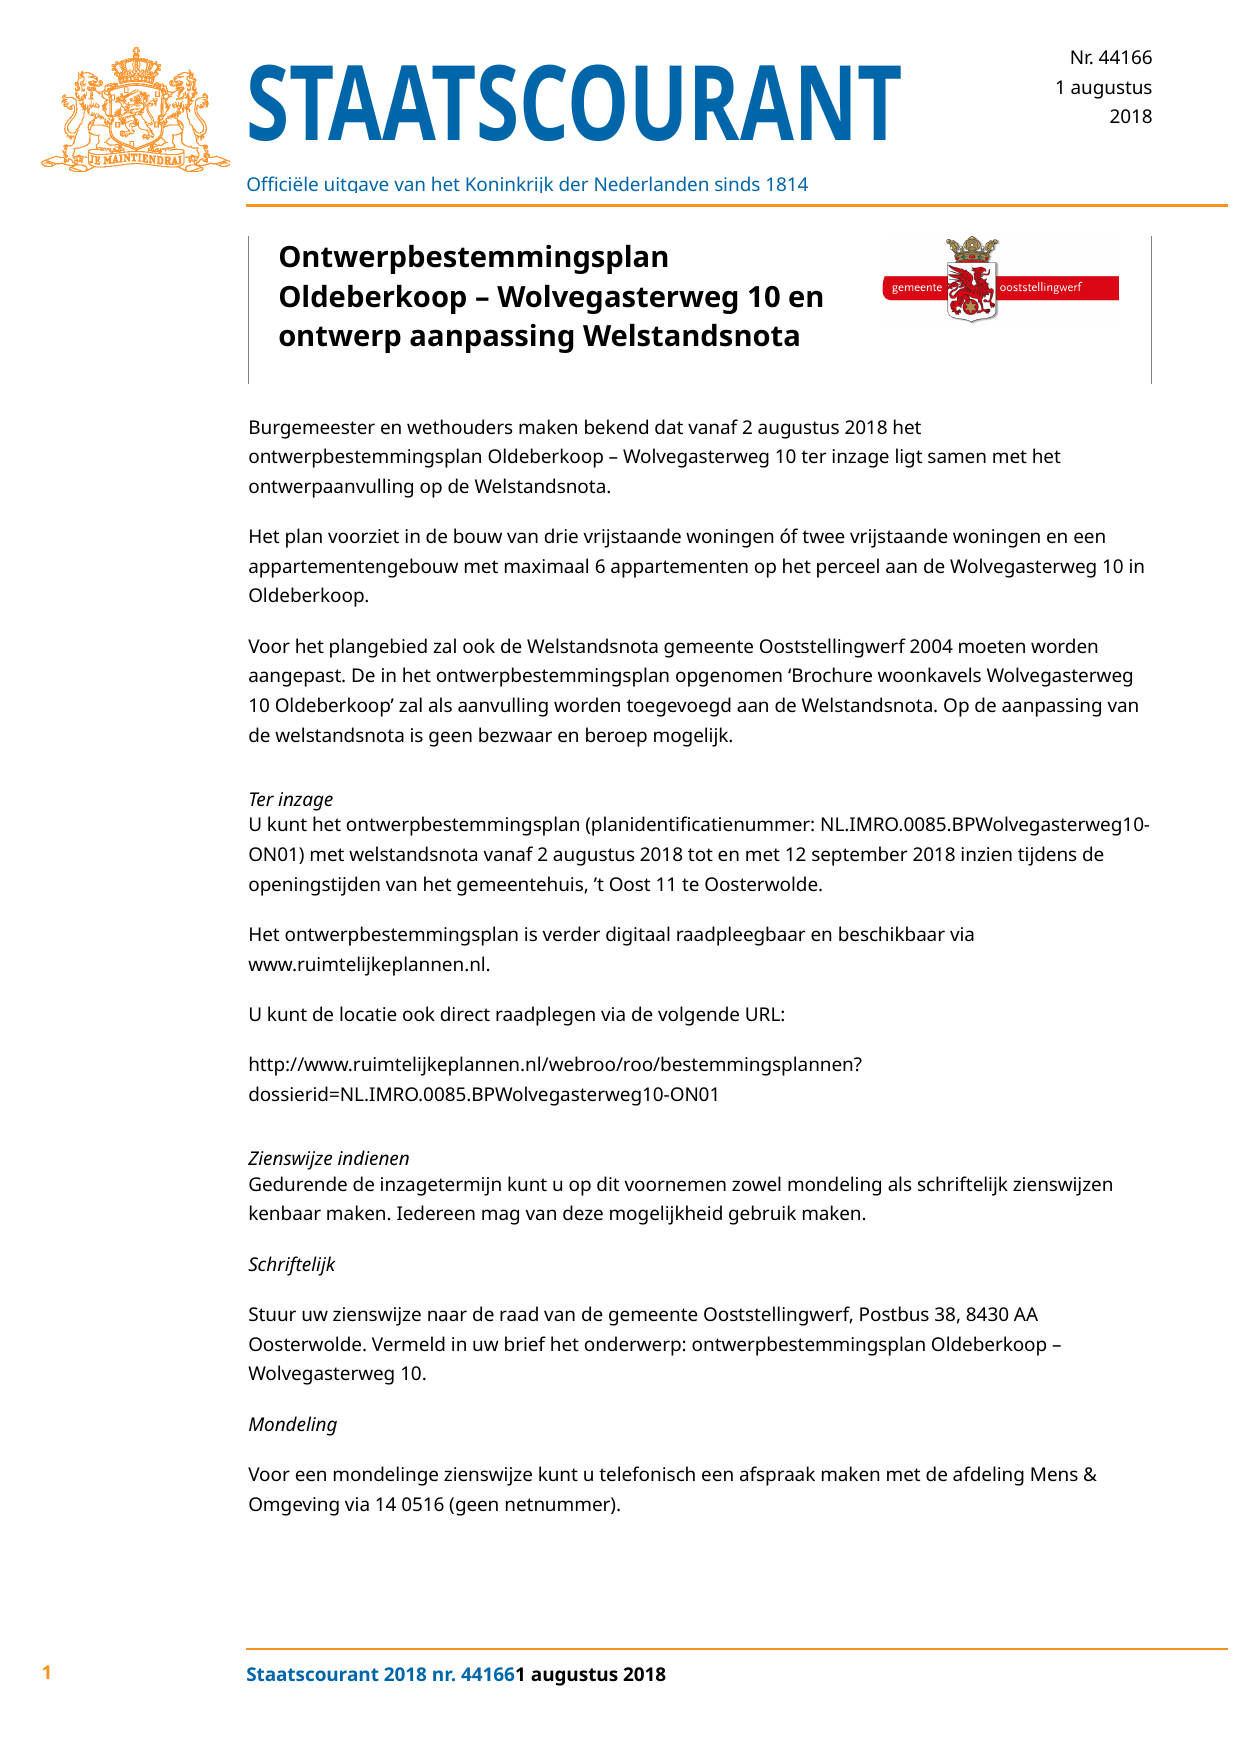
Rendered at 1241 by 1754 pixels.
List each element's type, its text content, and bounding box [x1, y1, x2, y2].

text Voor een mondelinge zienswijze kunt u telefonisch een afspraak maken met de afdeling Mens & Omgeving via 14 0516 (geen netnummer). [248, 1461, 1152, 1517]
text U kunt het ontwerpbestemmingsplan (planidentificatienummer: NL.IMRO.0085.BPWolvegasterweg10-ON01) met welstandsnota vanaf 2 augustus 2018 tot en met 12 september 2018 inzien tijdens de openingstijden van het gemeentehuis, ’t Oost 11 te Oosterwolde. [248, 812, 1152, 896]
text Schriftelijk [248, 1251, 1152, 1277]
text Gedurende de inzagetermijn kunt u op dit voornemen zowel mondeling als schriftelijk zienswijzen kenbaar maken. Iedereen mag van deze mogelijkheid gebruik maken. [248, 1171, 1152, 1226]
table_header [850, 236, 1151, 384]
text Burgemeester en wethouders maken bekend dat vanaf 2 augustus 2018 het ontwerpbestemmingsplan Oldeberkoop – Wolvegasterweg 10 ter inzage ligt samen met het ontwerpaanvulling op de Welstandsnota. [248, 414, 1152, 499]
text http://www.ruimtelijkeplannen.nl/webroo/roo/bestemmingsplannen?dossierid=NL.IMRO.0085.BPWolvegasterweg10-ON01 [248, 1052, 1152, 1107]
table_header Ontwerpbestemmingsplan Oldeberkoop – Wolvegasterweg 10 en ontwerp aanpassing Welstandsnota [249, 236, 850, 384]
text Het plan voorziet in de bouw van drie vrijstaande woningen óf twee vrijstaande woningen en een appartementengebouw met maximaal 6 appartementen op het perceel aan de Wolvegasterweg 10 in Oldeberkoop. [248, 523, 1152, 608]
text U kunt de locatie ook direct raadplegen via de volgende URL: [248, 1001, 1152, 1027]
picture [882, 236, 1119, 327]
text Mondeling [248, 1411, 1152, 1437]
text Het ontwerpbestemmingsplan is verder digitaal raadpleegbaar en beschikbaar via www.ruimtelijkeplannen.nl. [248, 921, 1152, 976]
text Zienswijze indienen [248, 1145, 1152, 1171]
text Ter inzage [248, 786, 1152, 812]
text Stuur uw zienswijze naar de raad van de gemeente Ooststellingwerf, Postbus 38, 8430 AA Oosterwolde. Vermeld in uw brief het onderwerp: ontwerpbestemmingsplan Oldeberkoop – Wolvegasterweg 10. [248, 1301, 1152, 1386]
text Voor het plangebied zal ook de Welstandsnota gemeente Ooststellingwerf 2004 moeten worden aangepast. De in het ontwerpbestemmingsplan opgenomen ‘Brochure woonkavels Wolvegasterweg 10 Oldeberkoop’ zal als aanvulling worden toegevoegd aan de Welstandsnota. Op de aanpassing van de welstandsnota is geen bezwaar en beroep mogelijk. [248, 633, 1152, 748]
picture [41, 47, 231, 172]
